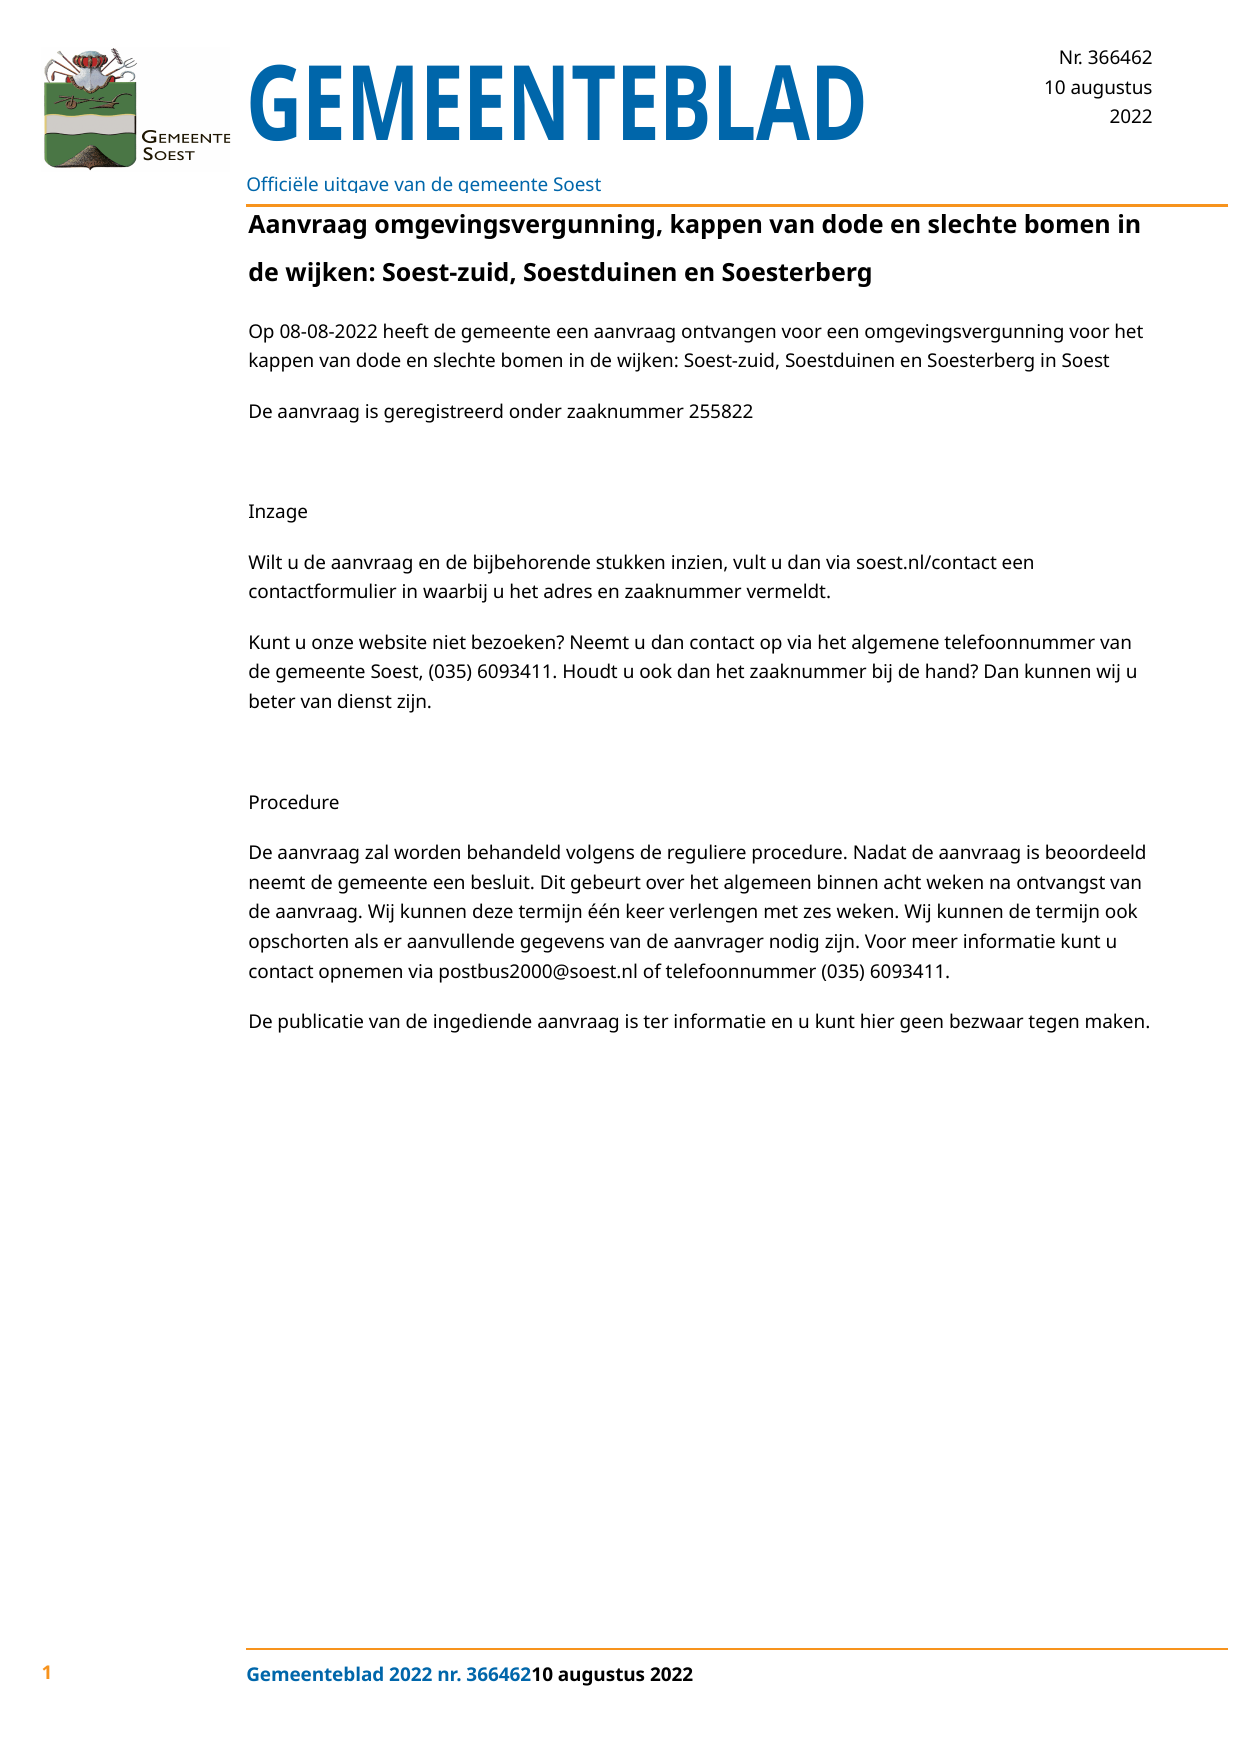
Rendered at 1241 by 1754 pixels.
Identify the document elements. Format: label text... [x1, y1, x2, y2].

text De publicatie van de ingediende aanvraag is ter informatie en u kunt hier geen bezwaar tegen maken. [248, 1008, 1152, 1034]
text Aanvraag omgevingsvergunning, kappen van dode en slechte bomen in de wijken: Soest-zuid, Soestduinen en Soesterberg [248, 207, 1152, 288]
text Wilt u de aanvraag en de bijbehorende stukken inzien, vult u dan via soest.nl/contact een contactformulier in waarbij u het adres en zaaknummer vermeldt. [248, 549, 1152, 604]
picture [41, 47, 231, 172]
text Procedure [248, 789, 1152, 815]
text Inzage [248, 499, 1152, 524]
text Kunt u onze website niet bezoeken? Neemt u dan contact op via het algemene telefoonnummer van de gemeente Soest, (035) 6093411. Houdt u ook dan het zaaknummer bij de hand? Dan kunnen wij u beter van dienst zijn. [248, 629, 1152, 714]
text De aanvraag is geregistreerd onder zaaknummer 255822 [248, 398, 1152, 424]
text De aanvraag zal worden behandeld volgens de reguliere procedure. Nadat de aanvraag is beoordeeld neemt de gemeente een besluit. Dit gebeurt over het algemeen binnen acht weken na ontvangst van de aanvraag. Wij kunnen deze termijn één keer verlengen met zes weken. Wij kunnen de termijn ook opschorten als er aanvullende gegevens van de aanvrager nodig zijn. Voor meer informatie kunt u contact opnemen via postbus2000@soest.nl of telefoonnummer (035) 6093411. [248, 839, 1152, 984]
text Op 08-08-2022 heeft de gemeente een aanvraag ontvangen voor een omgevingsvergunning voor het kappen van dode en slechte bomen in de wijken: Soest-zuid, Soestduinen en Soesterberg in Soest [248, 318, 1152, 373]
